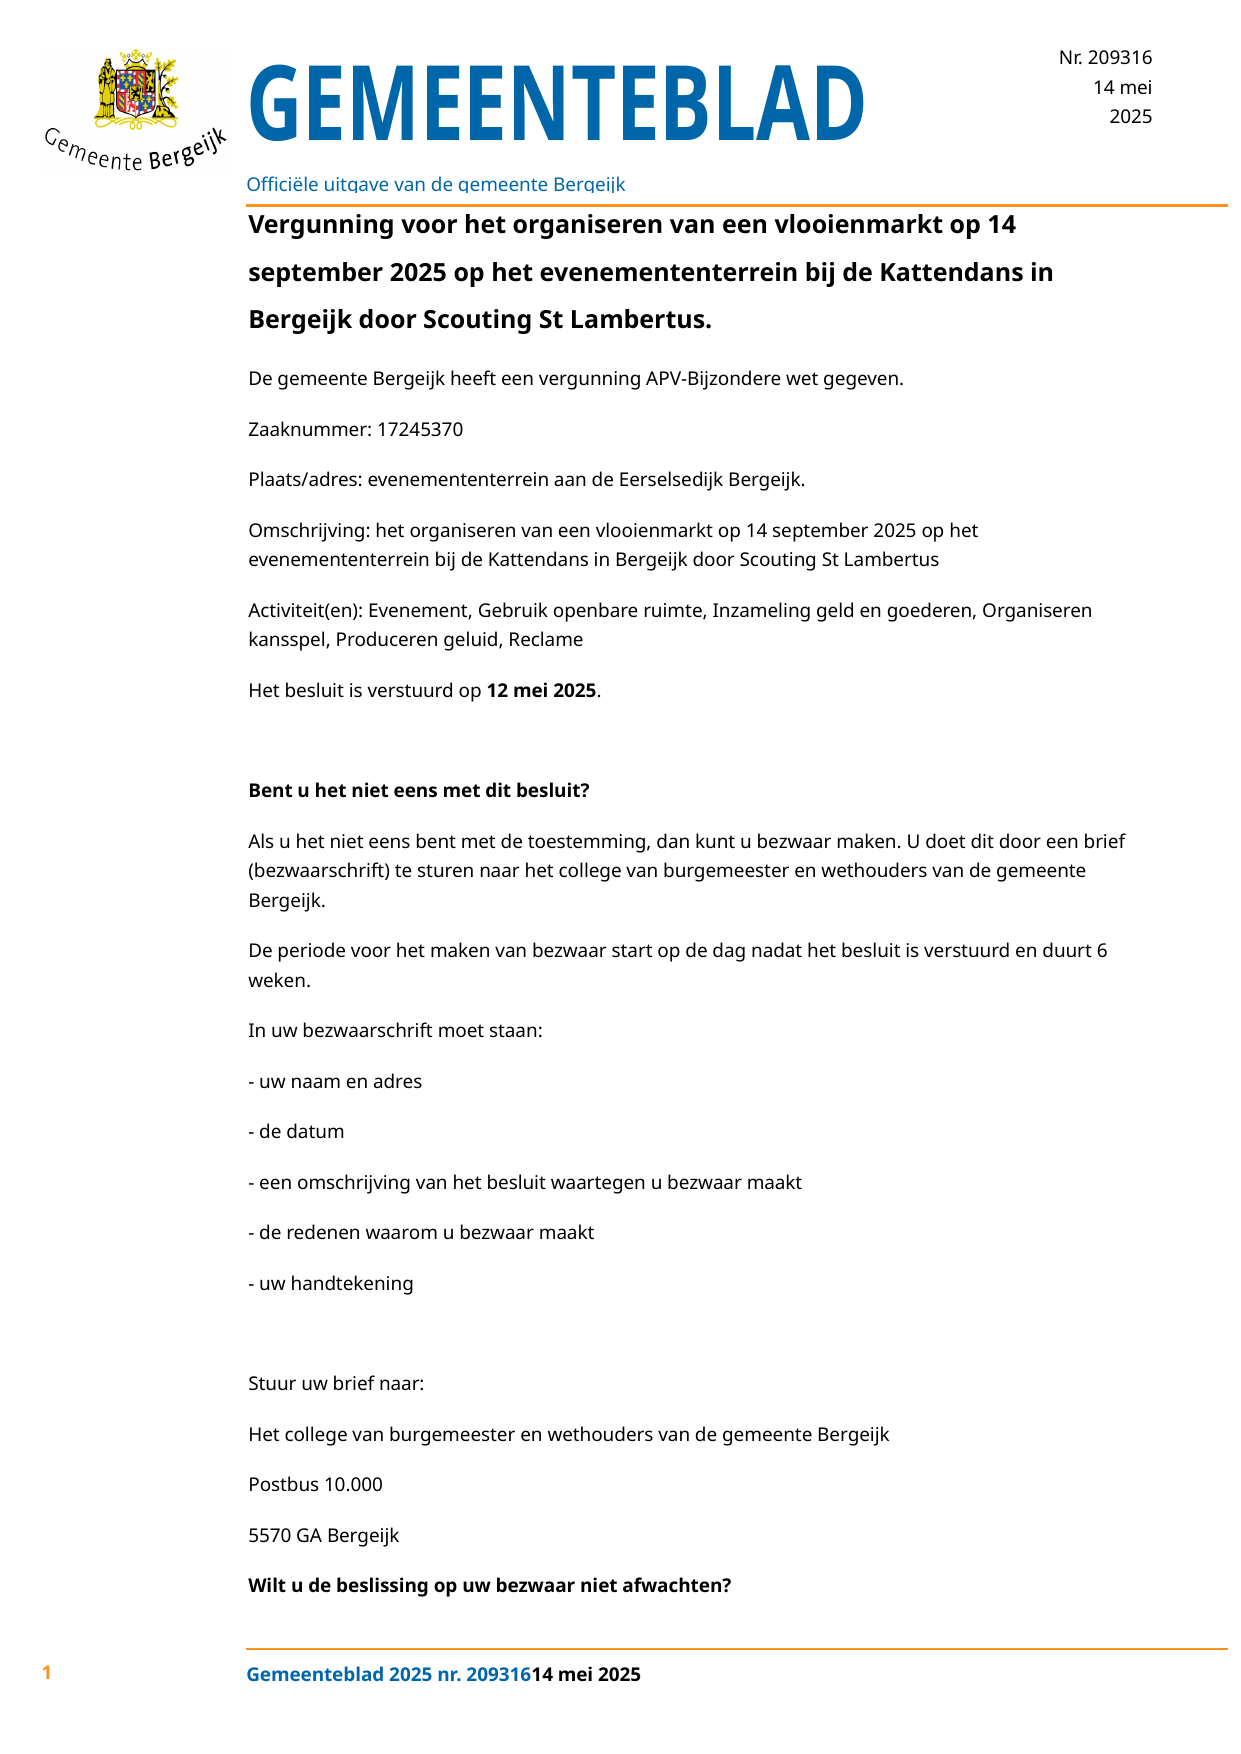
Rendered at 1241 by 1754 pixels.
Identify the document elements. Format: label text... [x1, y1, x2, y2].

text Het college van burgemeester en wethouders van de gemeente Bergeijk [248, 1421, 1152, 1447]
text In uw bezwaarschrift moet staan: [248, 1018, 1152, 1043]
text Omschrijving: het organiseren van een vlooienmarkt op 14 september 2025 op het evenemententerrein bij de Kattendans in Bergeijk door Scouting St Lambertus [248, 517, 1152, 572]
picture [41, 47, 231, 172]
text Het besluit is verstuurd op 12 mei 2025. [248, 677, 1152, 702]
text Activiteit(en): Evenement, Gebruik openbare ruimte, Inzameling geld en goederen, Organiseren kansspel, Produceren geluid, Reclame [248, 597, 1152, 652]
text De gemeente Bergeijk heeft een vergunning APV-Bijzondere wet gegeven. [248, 366, 1152, 391]
text Stuur uw brief naar: [248, 1371, 1152, 1396]
text Plaats/adres: evenemententerrein aan de Eerselsedijk Bergeijk. [248, 466, 1152, 492]
text De periode voor het maken van bezwaar start op de dag nadat het besluit is verstuurd en duurt 6 weken. [248, 938, 1152, 993]
text Zaaknummer: 17245370 [248, 416, 1152, 442]
text - de redenen waarom u bezwaar maakt [248, 1219, 1152, 1245]
text Als u het niet eens bent met de toestemming, dan kunt u bezwaar maken. U doet dit door een brief (bezwaarschrift) te sturen naar het college van burgemeester en wethouders van de gemeente Bergeijk. [248, 828, 1152, 913]
text Postbus 10.000 [248, 1471, 1152, 1497]
text - een omschrijving van het besluit waartegen u bezwaar maakt [248, 1169, 1152, 1194]
text - de datum [248, 1118, 1152, 1144]
text Bent u het niet eens met dit besluit? [248, 778, 1152, 803]
text Vergunning voor het organiseren van een vlooienmarkt op 14 september 2025 op het evenemententerrein bij de Kattendans in Bergeijk door Scouting St Lambertus. [248, 207, 1152, 336]
text - uw naam en adres [248, 1068, 1152, 1094]
text - uw handtekening [248, 1270, 1152, 1295]
text Wilt u de beslissing op uw bezwaar niet afwachten? [248, 1572, 1152, 1598]
text 5570 GA Bergeijk [248, 1522, 1152, 1547]
